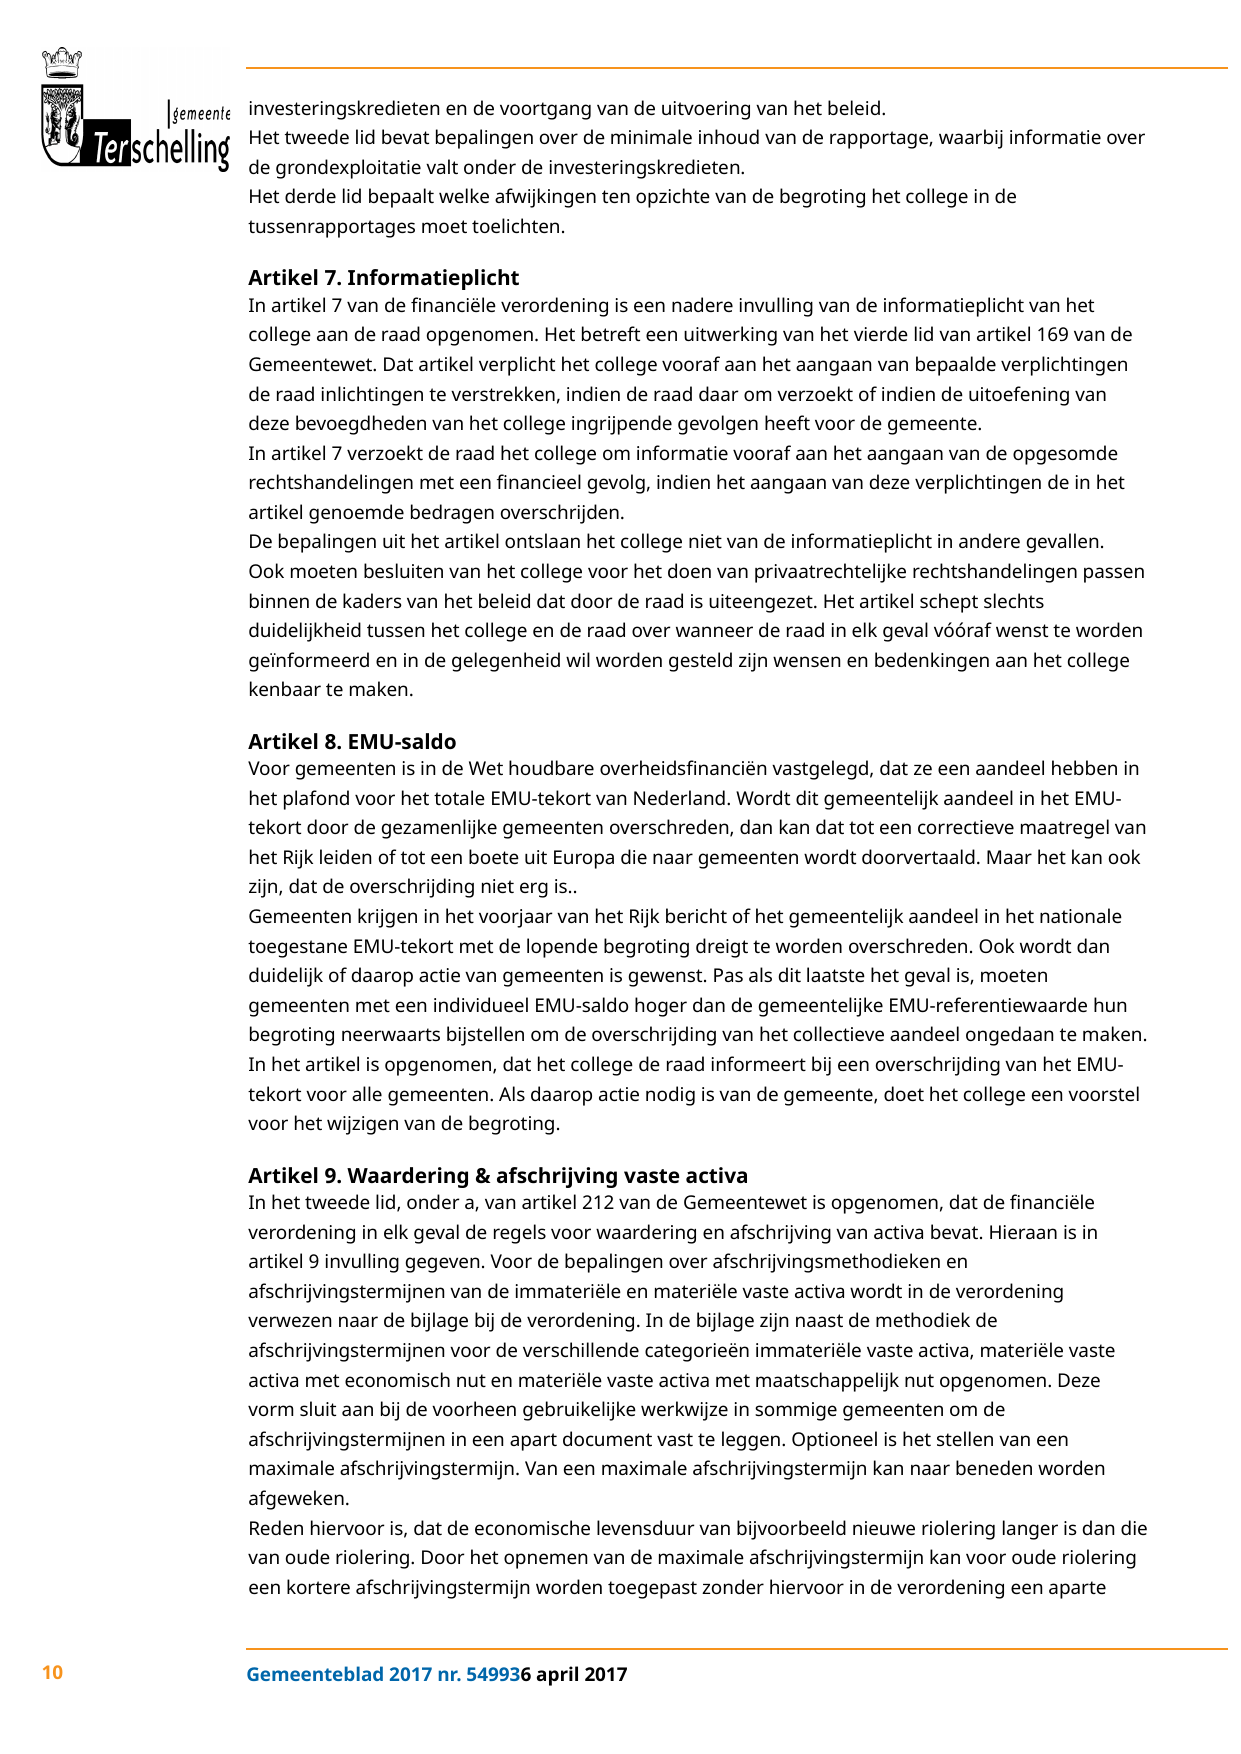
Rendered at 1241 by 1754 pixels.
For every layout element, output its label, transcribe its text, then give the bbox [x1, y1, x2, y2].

text In het artikel is opgenomen, dat het college de raad informeert bij een overschrijding van het EMU-tekort voor alle gemeenten. Als daarop actie nodig is van de gemeente, doet het college een voorstel voor het wijzigen van de begroting. [248, 1051, 1152, 1136]
text Het derde lid bepaalt welke afwijkingen ten opzichte van de begroting het college in de tussenrapportages moet toelichten. [248, 183, 1152, 239]
text In artikel 7 van de financiële verordening is een nadere invulling van de informatieplicht van het college aan de raad opgenomen. Het betreft een uitwerking van het vierde lid van artikel 169 van de Gemeentewet. Dat artikel verplicht het college vooraf aan het aangaan van bepaalde verplichtingen de raad inlichtingen te verstrekken, indien de raad daar om verzoekt of indien de uitoefening van deze bevoegdheden van het college ingrijpende gevolgen heeft voor de gemeente. [248, 292, 1152, 436]
text Artikel 8. EMU-saldo [248, 727, 1152, 755]
text Ook moeten besluiten van het college voor het doen van privaatrechtelijke rechtshandelingen passen binnen de kaders van het beleid dat door de raad is uiteengezet. Het artikel schept slechts duidelijkheid tussen het college en de raad over wanneer de raad in elk geval vóóraf wenst te worden geïnformeerd en in de gelegenheid wil worden gesteld zijn wensen en bedenkingen aan het college kenbaar te maken. [248, 558, 1152, 702]
text Voor gemeenten is in de Wet houdbare overheidsfinanciën vastgelegd, dat ze een aandeel hebben in het plafond voor het totale EMU-tekort van Nederland. Wordt dit gemeentelijk aandeel in het EMU-tekort door de gezamenlijke gemeenten overschreden, dan kan dat tot een correctieve maatregel van het Rijk leiden of tot een boete uit Europa die naar gemeenten wordt doorvertaald. Maar het kan ook zijn, dat de overschrijding niet erg is.. [248, 755, 1152, 899]
picture [41, 47, 231, 172]
text investeringskredieten en de voortgang van de uitvoering van het beleid. [248, 95, 1152, 121]
text Gemeenten krijgen in het voorjaar van het Rijk bericht of het gemeentelijk aandeel in het nationale toegestane EMU-tekort met de lopende begroting dreigt te worden overschreden. Ook wordt dan duidelijk of daarop actie van gemeenten is gewenst. Pas als dit laatste het geval is, moeten gemeenten met een individueel EMU-saldo hoger dan de gemeentelijke EMU-referentiewaarde hun begroting neerwaarts bijstellen om de overschrijding van het collectieve aandeel ongedaan te maken. [248, 903, 1152, 1047]
text Artikel 7. Informatieplicht [248, 263, 1152, 292]
text De bepalingen uit het artikel ontslaan het college niet van de informatieplicht in andere gevallen. [248, 529, 1152, 554]
text Het tweede lid bevat bepalingen over de minimale inhoud van de rapportage, waarbij informatie over de grondexploitatie valt onder de investeringskredieten. [248, 124, 1152, 180]
text In artikel 7 verzoekt de raad het college om informatie vooraf aan het aangaan van de opgesomde rechtshandelingen met een financieel gevolg, indien het aangaan van deze verplichtingen de in het artikel genoemde bedragen overschrijden. [248, 440, 1152, 525]
text Artikel 9. Waardering & afschrijving vaste activa [248, 1161, 1152, 1189]
text In het tweede lid, onder a, van artikel 212 van de Gemeentewet is opgenomen, dat de financiële verordening in elk geval de regels voor waardering en afschrijving van activa bevat. Hieraan is in artikel 9 invulling gegeven. Voor de bepalingen over afschrijvingsmethodieken en afschrijvingstermijnen van de immateriële en materiële vaste activa wordt in de verordening verwezen naar de bijlage bij de verordening. In de bijlage zijn naast de methodiek de afschrijvingstermijnen voor de verschillende categorieën immateriële vaste activa, materiële vaste activa met economisch nut en materiële vaste activa met maatschappelijk nut opgenomen. Deze vorm sluit aan bij de voorheen gebruikelijke werkwijze in sommige gemeenten om de afschrijvingstermijnen in een apart document vast te leggen. Optioneel is het stellen van een maximale afschrijvingstermijn. Van een maximale afschrijvingstermijn kan naar beneden worden afgeweken. [248, 1189, 1152, 1511]
text Reden hiervoor is, dat de economische levensduur van bijvoorbeeld nieuwe riolering langer is dan die van oude riolering. Door het opnemen van de maximale afschrijvingstermijn kan voor oude riolering een kortere afschrijvingstermijn worden toegepast zonder hiervoor in de verordening een aparte [248, 1515, 1152, 1599]
